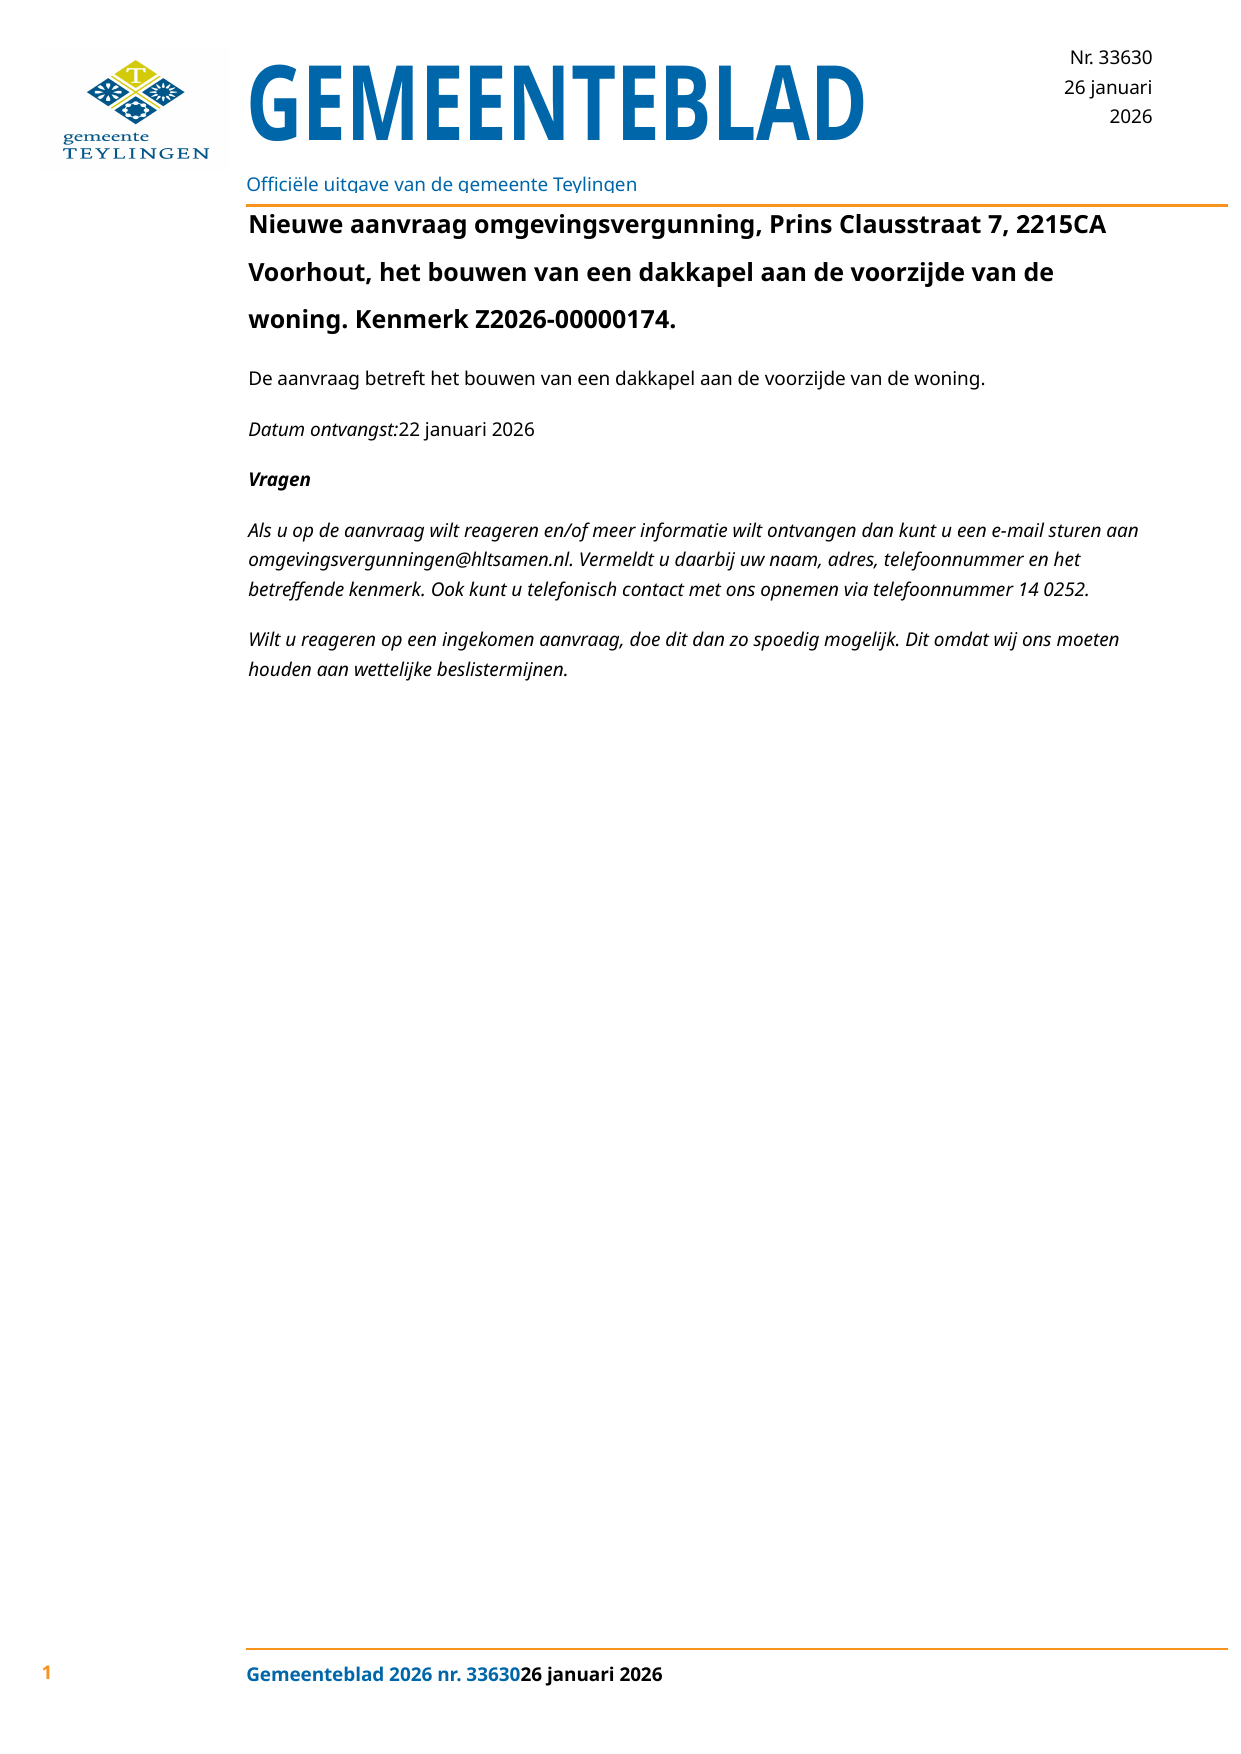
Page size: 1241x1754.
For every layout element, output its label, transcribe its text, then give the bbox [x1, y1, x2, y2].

text Nieuwe aanvraag omgevingsvergunning, Prins Clausstraat 7, 2215CA Voorhout, het bouwen van een dakkapel aan de voorzijde van de woning. Kenmerk Z2026-00000174. [248, 207, 1152, 336]
text Als u op de aanvraag wilt reageren en/of meer informatie wilt ontvangen dan kunt u een e-mail sturen aan omgevingsvergunningen@hltsamen.nl. Vermeldt u daarbij uw naam, adres, telefoonnummer en het betreffende kenmerk. Ook kunt u telefonisch contact met ons opnemen via telefoonnummer 14 0252. [248, 517, 1152, 602]
text De aanvraag betreft het bouwen van een dakkapel aan de voorzijde van de woning. [248, 366, 1152, 391]
text Wilt u reageren op een ingekomen aanvraag, doe dit dan zo spoedig mogelijk. Dit omdat wij ons moeten houden aan wettelijke beslistermijnen. [248, 626, 1152, 682]
picture [41, 47, 231, 172]
text Vragen [248, 466, 1152, 492]
text Datum ontvangst:22 januari 2026 [248, 416, 1152, 442]
